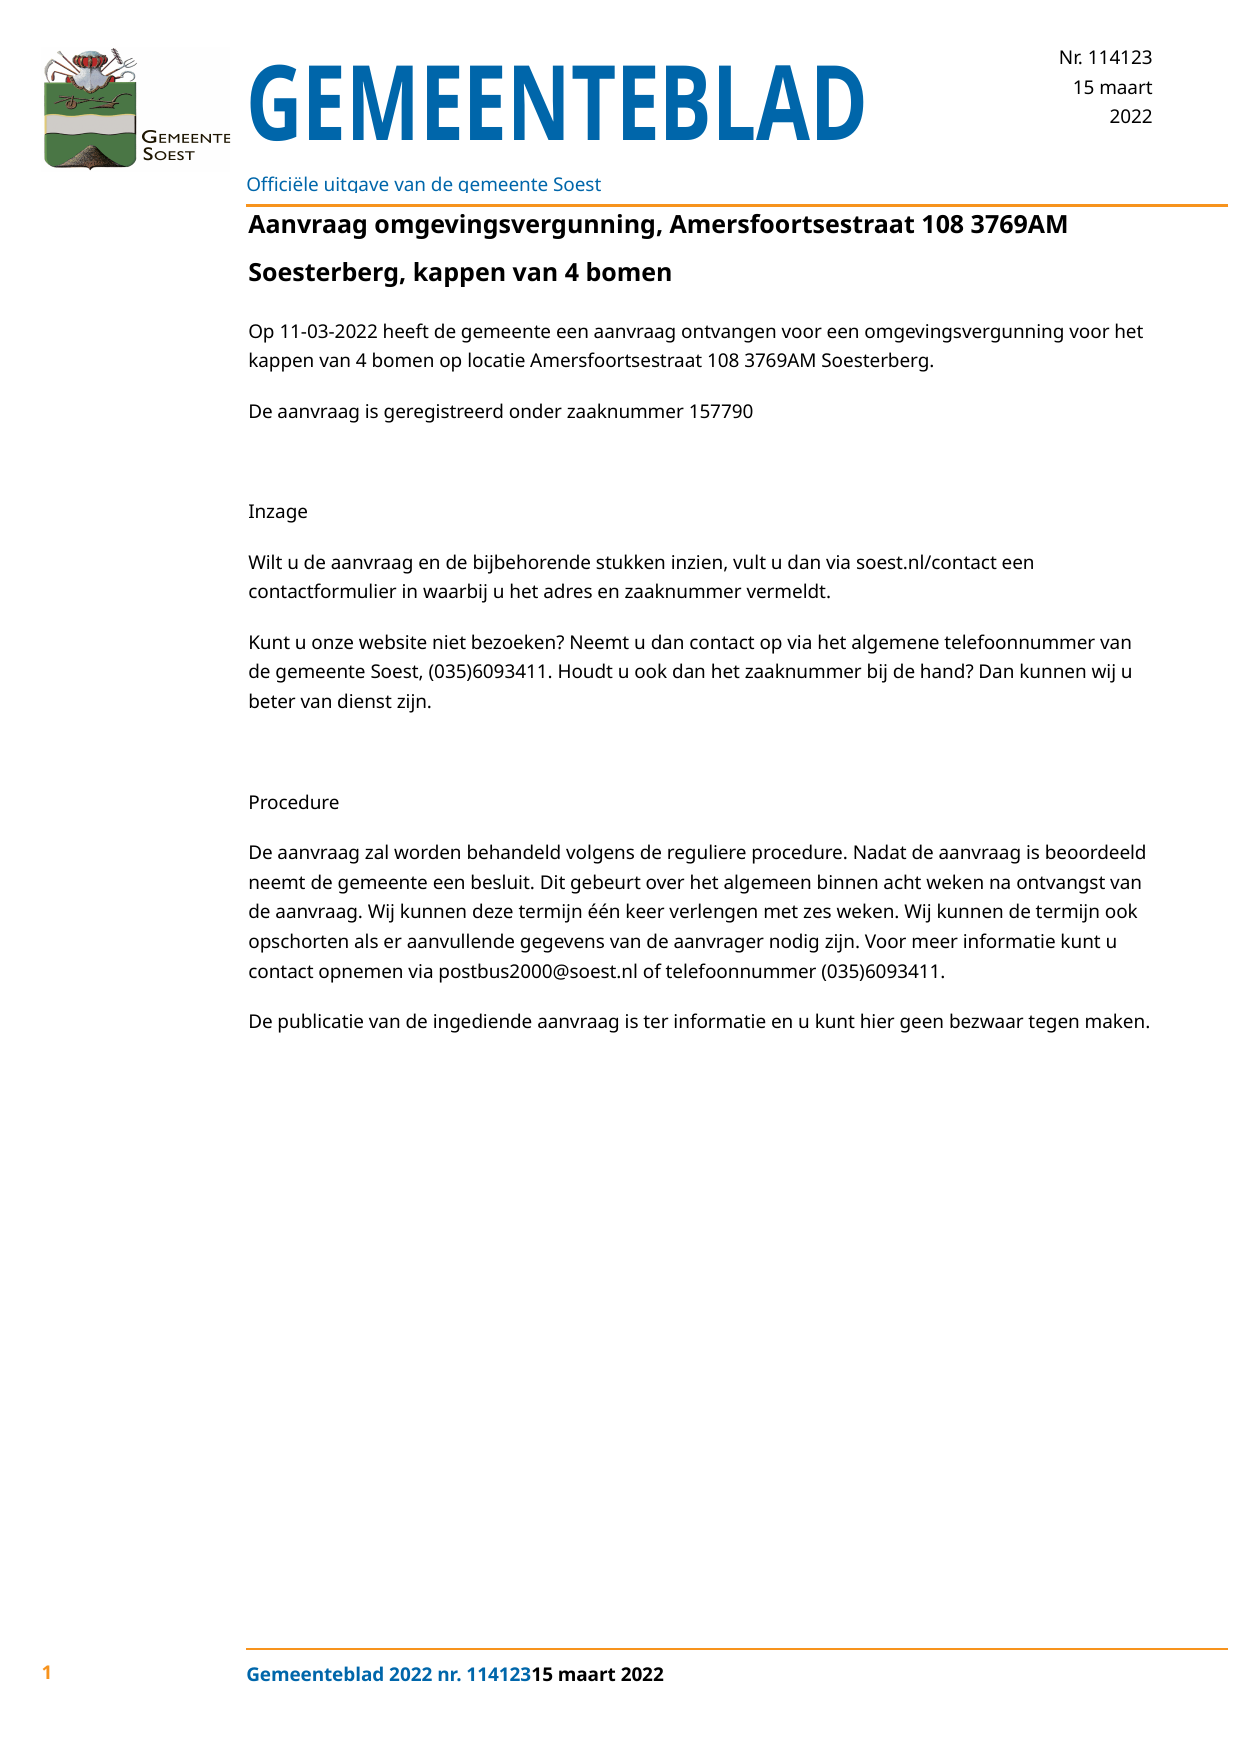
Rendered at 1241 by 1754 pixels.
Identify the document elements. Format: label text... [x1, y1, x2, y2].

text Procedure [248, 789, 1152, 815]
text Kunt u onze website niet bezoeken? Neemt u dan contact op via het algemene telefoonnummer van de gemeente Soest, (035)6093411. Houdt u ook dan het zaaknummer bij de hand? Dan kunnen wij u beter van dienst zijn. [248, 629, 1152, 714]
text Op 11-03-2022 heeft de gemeente een aanvraag ontvangen voor een omgevingsvergunning voor het kappen van 4 bomen op locatie Amersfoortsestraat 108 3769AM Soesterberg. [248, 318, 1152, 373]
text Wilt u de aanvraag en de bijbehorende stukken inzien, vult u dan via soest.nl/contact een contactformulier in waarbij u het adres en zaaknummer vermeldt. [248, 549, 1152, 604]
text Inzage [248, 499, 1152, 524]
text Aanvraag omgevingsvergunning, Amersfoortsestraat 108 3769AM Soesterberg, kappen van 4 bomen [248, 207, 1152, 288]
text De aanvraag zal worden behandeld volgens de reguliere procedure. Nadat de aanvraag is beoordeeld neemt de gemeente een besluit. Dit gebeurt over het algemeen binnen acht weken na ontvangst van de aanvraag. Wij kunnen deze termijn één keer verlengen met zes weken. Wij kunnen de termijn ook opschorten als er aanvullende gegevens van de aanvrager nodig zijn. Voor meer informatie kunt u contact opnemen via postbus2000@soest.nl of telefoonnummer (035)6093411. [248, 839, 1152, 984]
picture [41, 47, 231, 172]
text De publicatie van de ingediende aanvraag is ter informatie en u kunt hier geen bezwaar tegen maken. [248, 1008, 1152, 1034]
text De aanvraag is geregistreerd onder zaaknummer 157790 [248, 398, 1152, 424]
